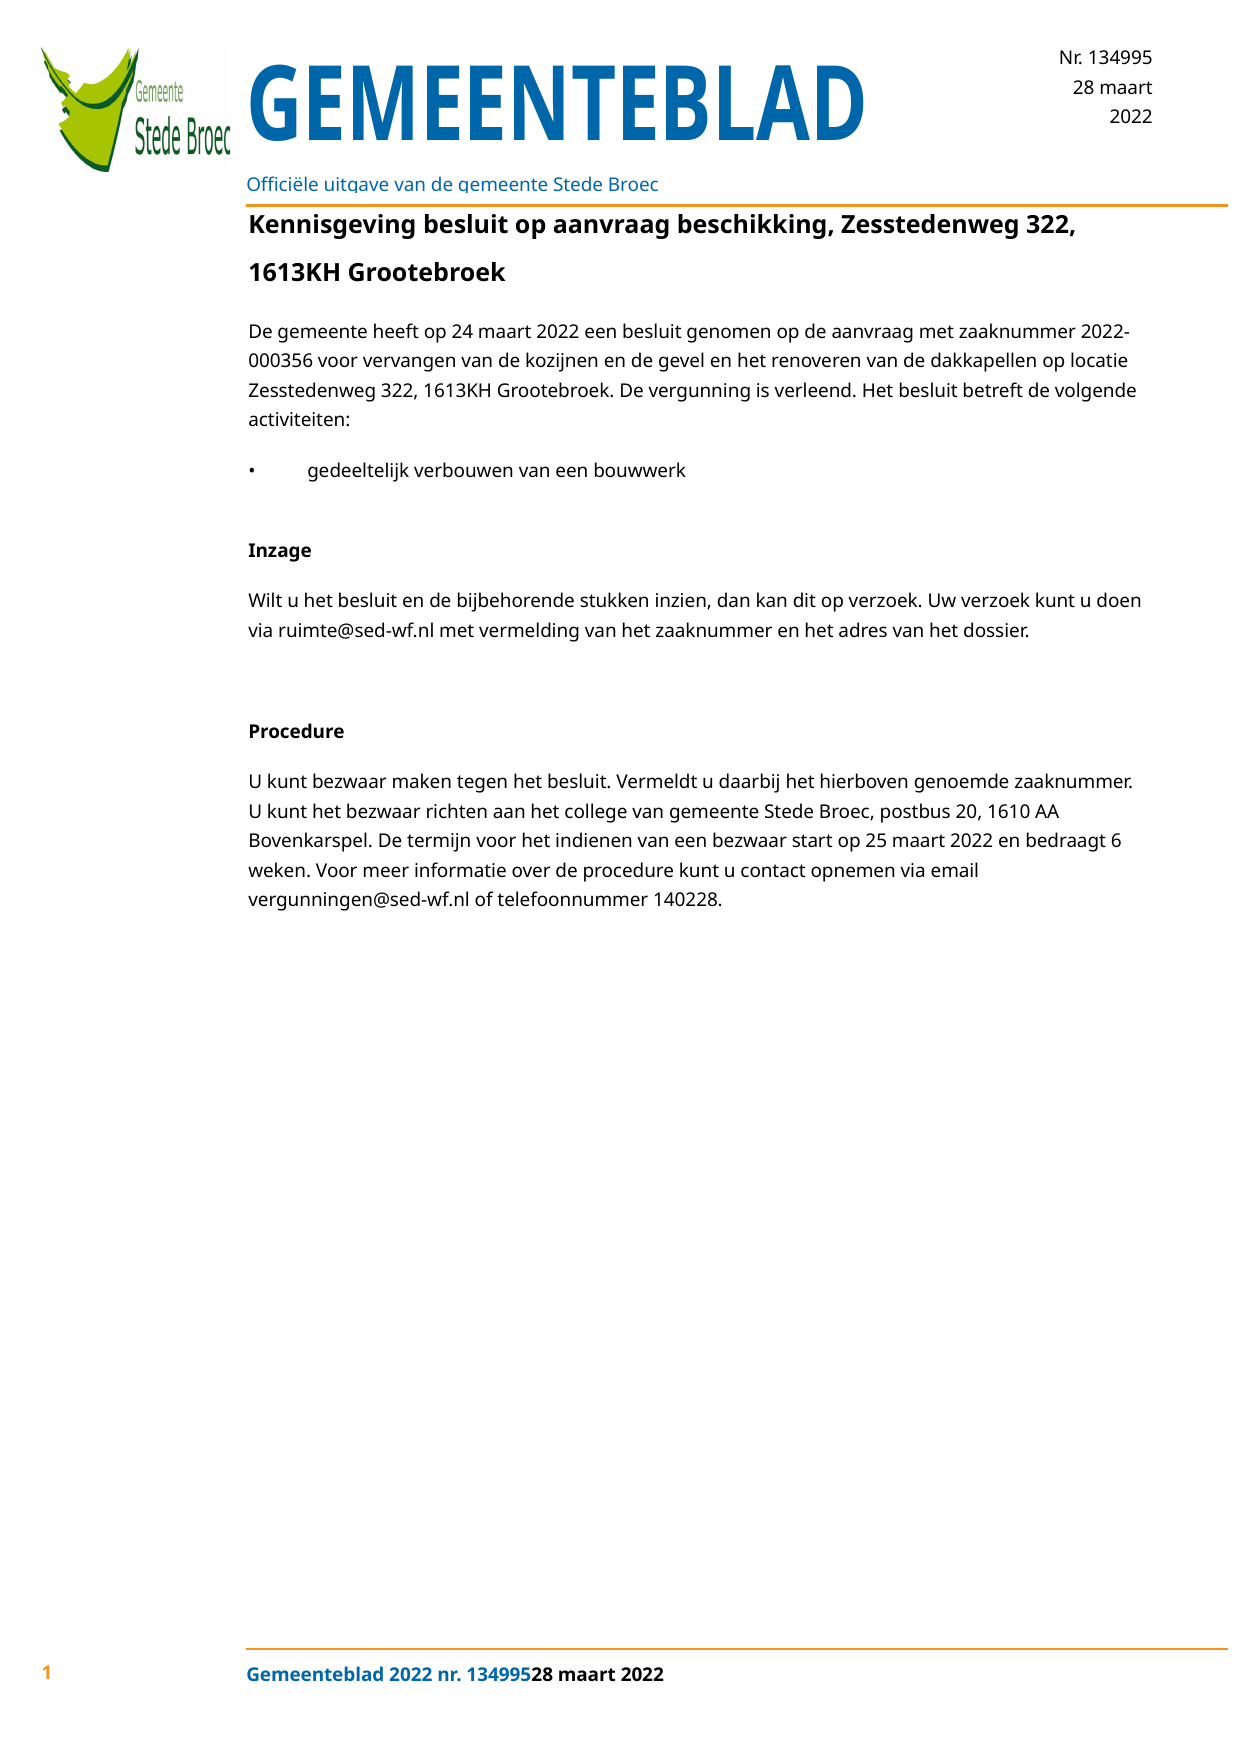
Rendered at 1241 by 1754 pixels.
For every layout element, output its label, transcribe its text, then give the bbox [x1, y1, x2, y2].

text Wilt u het besluit en de bijbehorende stukken inzien, dan kan dit op verzoek. Uw verzoek kunt u doen via ruimte@sed-wf.nl met vermelding van het zaaknummer en het adres van het dossier. [248, 587, 1152, 643]
list gedeeltelijk verbouwen van een bouwwerk [248, 457, 1152, 483]
text U kunt bezwaar maken tegen het besluit. Vermeldt u daarbij het hierboven genoemde zaaknummer. U kunt het bezwaar richten aan het college van gemeente Stede Broec, postbus 20, 1610 AA Bovenkarspel. De termijn voor het indienen van een bezwaar start op 25 maart 2022 en bedraagt 6 weken. Voor meer informatie over de procedure kunt u contact opnemen via email vergunningen@sed-wf.nl of telefoonnummer 140228. [248, 768, 1152, 912]
text Procedure [248, 718, 1152, 744]
text Inzage [248, 537, 1152, 563]
text De gemeente heeft op 24 maart 2022 een besluit genomen op de aanvraag met zaaknummer 2022-000356 voor vervangen van de kozijnen en de gevel en het renoveren van de dakkapellen op locatie Zesstedenweg 322, 1613KH Grootebroek. De vergunning is verleend. Het besluit betreft de volgende activiteiten: [248, 318, 1152, 432]
text Kennisgeving besluit op aanvraag beschikking, Zesstedenweg 322, 1613KH Grootebroek [248, 207, 1152, 288]
picture [41, 47, 231, 172]
